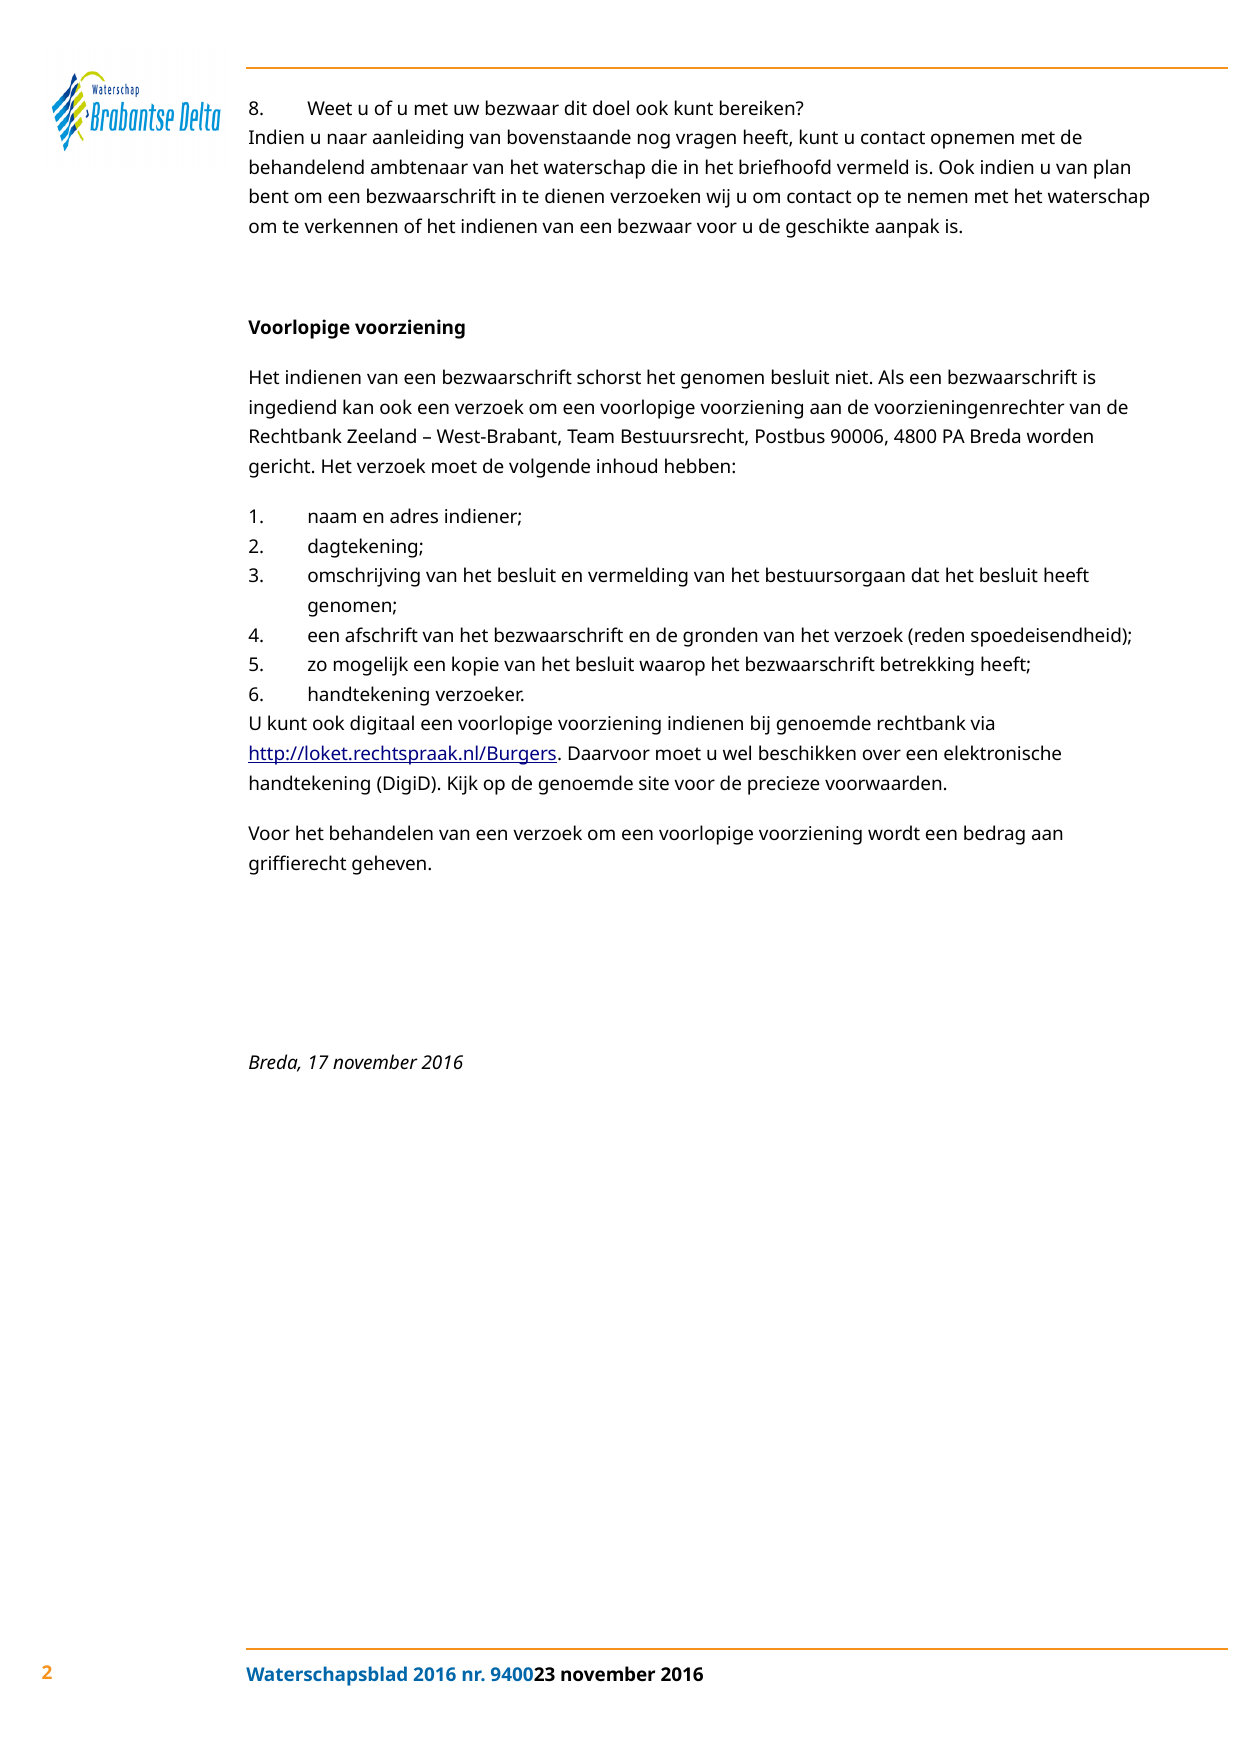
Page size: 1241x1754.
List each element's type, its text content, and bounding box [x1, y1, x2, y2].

list omschrijving van het besluit en vermelding van het bestuursorgaan dat het besluit heeft genomen; [248, 563, 1152, 618]
text Voorlopige voorziening [248, 314, 1152, 340]
list handtekening verzoeker. [248, 681, 1152, 707]
text Breda, 17 november 2016 [248, 1049, 1152, 1074]
text Voor het behandelen van een verzoek om een voorlopige voorziening wordt een bedrag aan griffierecht geheven. [248, 820, 1152, 876]
list Weet u of u met uw bezwaar dit doel ook kunt bereiken? [248, 95, 1152, 121]
list een afschrift van het bezwaarschrift en de gronden van het verzoek (reden spoedeisendheid); [248, 622, 1152, 648]
list dagtekening; [248, 533, 1152, 559]
list zo mogelijk een kopie van het besluit waarop het bezwaarschrift betrekking heeft; [248, 651, 1152, 677]
text Het indienen van een bezwaarschrift schorst het genomen besluit niet. Als een bezwaarschrift is ingediend kan ook een verzoek om een voorlopige voorziening aan de voorzieningenrechter van de Rechtbank Zeeland – West-Brabant, Team Bestuursrecht, Postbus 90006, 4800 PA Breda worden gericht. Het verzoek moet de volgende inhoud hebben: [248, 364, 1152, 479]
picture [41, 47, 231, 172]
list naam en adres indiener; [248, 503, 1152, 529]
text U kunt ook digitaal een voorlopige voorziening indienen bij genoemde rechtbank via http://loket.rechtspraak.nl/Burgers. Daarvoor moet u wel beschikken over een elektronische handtekening (DigiD). Kijk op de genoemde site voor de precieze voorwaarden. [248, 711, 1152, 796]
text Indien u naar aanleiding van bovenstaande nog vragen heeft, kunt u contact opnemen met de behandelend ambtenaar van het waterschap die in het briefhoofd vermeld is. Ook indien u van plan bent om een bezwaarschrift in te dienen verzoeken wij u om contact op te nemen met het waterschap om te verkennen of het indienen van een bezwaar voor u de geschikte aanpak is. [248, 124, 1152, 239]
